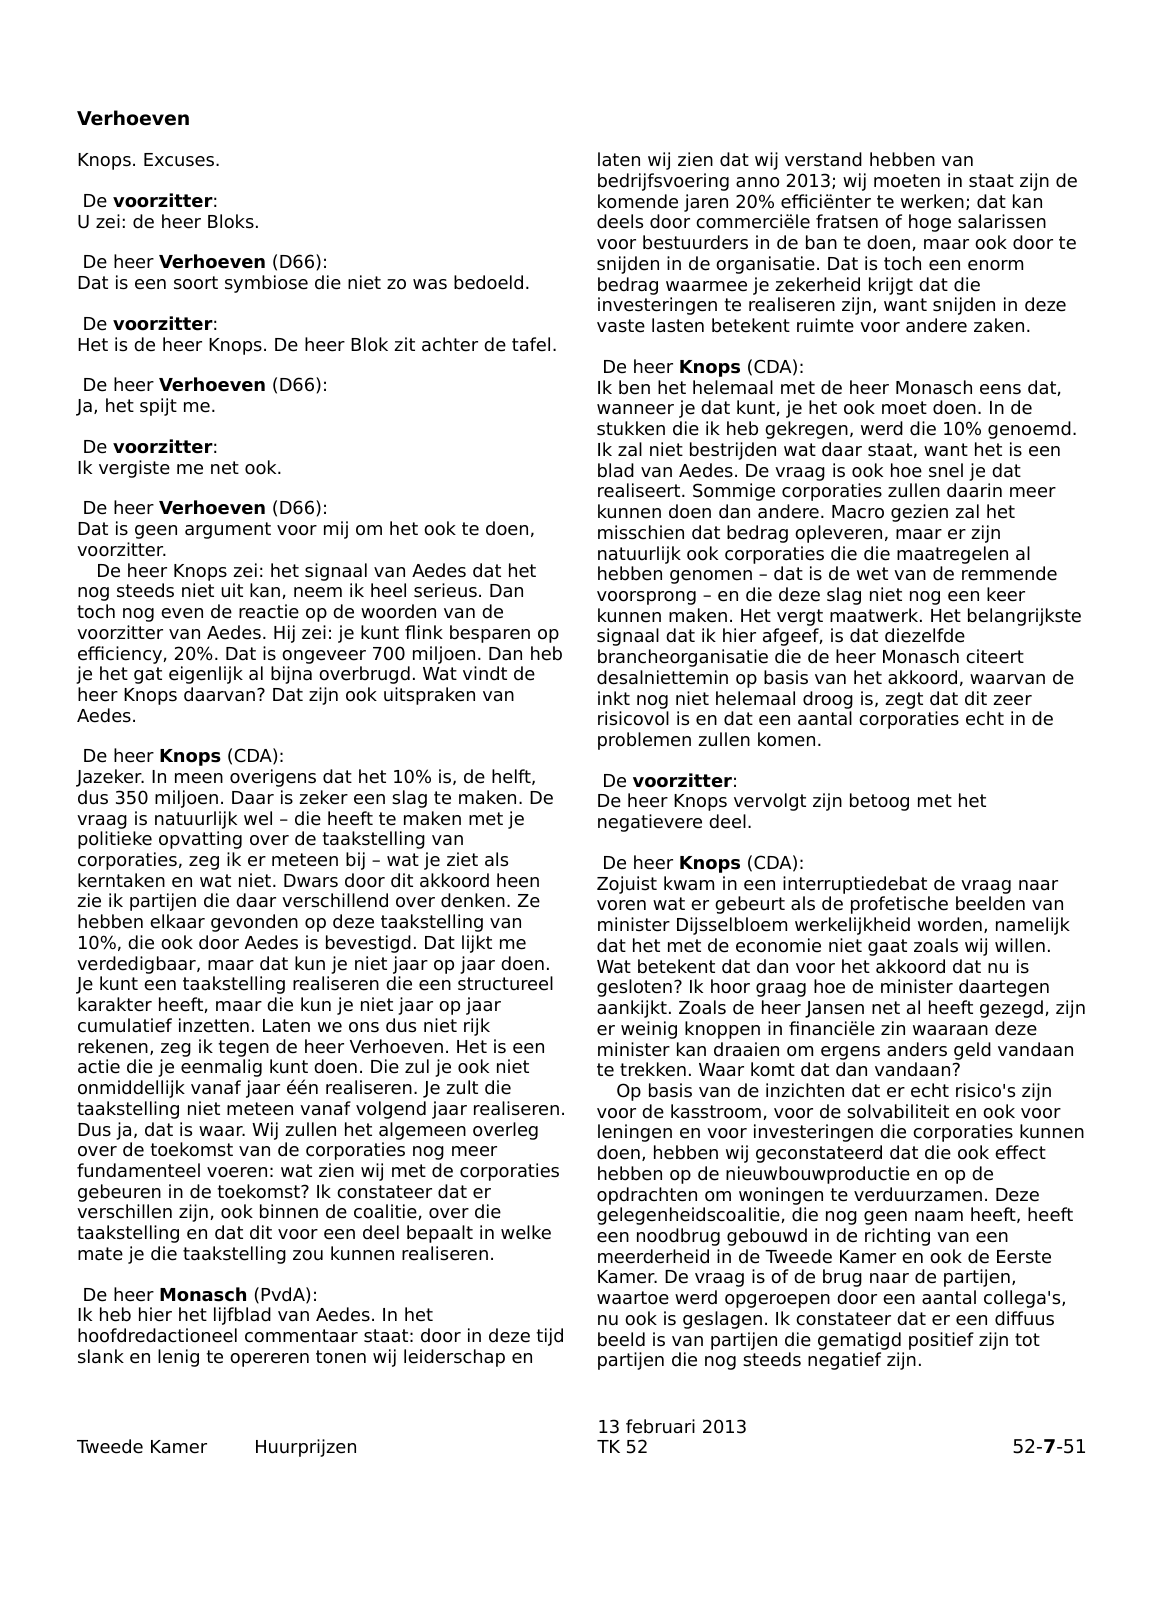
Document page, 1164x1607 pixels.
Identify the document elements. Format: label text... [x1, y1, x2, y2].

text Knops. Excuses. [77, 150, 567, 171]
text Jazeker. In meen overigens dat het 10% is, de helft, dus 350 miljoen. Daar is zeker een slag te maken. De vraag is natuurlijk wel – die heeft te maken met je politieke opvatting over de taakstelling van corporaties, zeg ik er meteen bij – wat je ziet als kerntaken en wat niet. Dwars door dit akkoord heen zie ik partijen die daar verschillend over denken. Ze hebben elkaar gevonden op deze taakstelling van 10%, die ook door Aedes is bevestigd. Dat lijkt me verdedigbaar, maar dat kun je niet jaar op jaar doen. Je kunt een taakstelling realiseren die een structureel karakter heeft, maar die kun je niet jaar op jaar cumulatief inzetten. Laten we ons dus niet rijk rekenen, zeg ik tegen de heer Verhoeven. Het is een actie die je eenmalig kunt doen. Die zul je ook niet onmiddellijk vanaf jaar één realiseren. Je zult die taakstelling niet meteen vanaf volgend jaar realiseren. Dus ja, dat is waar. Wij zullen het algemeen overleg over de toekomst van de corporaties nog meer fundamenteel voeren: wat zien wij met de corporaties gebeuren in de toekomst? Ik constateer dat er verschillen zijn, ook binnen de coalitie, over die taakstelling en dat dit voor een deel bepaalt in welke mate je die taakstelling zou kunnen realiseren. [77, 767, 567, 1264]
text Zojuist kwam in een interruptiedebat de vraag naar voren wat er gebeurt als de profetische beelden van minister Dijsselbloem werkelijkheid worden, namelijk dat het met de economie niet gaat zoals wij willen. Wat betekent dat dan voor het akkoord dat nu is gesloten? Ik hoor graag hoe de minister daartegen aankijkt. Zoals de heer Jansen net al heeft gezegd, zijn er weinig knoppen in financiële zin waaraan deze minister kan draaien om ergens anders geld vandaan te trekken. Waar komt dat dan vandaan? [596, 873, 1087, 1081]
text De voorzitter: [77, 191, 567, 212]
text De heer Verhoeven (D66): [77, 375, 567, 396]
text De voorzitter: [77, 437, 567, 457]
text De heer Knops (CDA): [596, 853, 1087, 873]
text De voorzitter: [596, 771, 1087, 791]
text Ik heb hier het lijfblad van Aedes. In het hoofdredactioneel commentaar staat: door in deze tijd slank en lenig te opereren tonen wij leiderschap en [77, 1305, 567, 1367]
text Dat is een soort symbiose die niet zo was bedoeld. [77, 273, 567, 294]
text Ik vergiste me net ook. [77, 457, 567, 478]
text De heer Knops zei: het signaal van Aedes dat het nog steeds niet uit kan, neem ik heel serieus. Dan toch nog even de reactie op de woorden van de voorzitter van Aedes. Hij zei: je kunt flink besparen op efficiency, 20%. Dat is ongeveer 700 miljoen. Dan heb je het gat eigenlijk al bijna overbrugd. Wat vindt de heer Knops daarvan? Dat zijn ook uitspraken van Aedes. [77, 560, 567, 726]
text De heer Verhoeven (D66): [77, 498, 567, 519]
text Het is de heer Knops. De heer Blok zit achter de tafel. [77, 334, 567, 355]
text De heer Knops (CDA): [596, 357, 1087, 377]
text laten wij zien dat wij verstand hebben van bedrijfsvoering anno 2013; wij moeten in staat zijn de komende jaren 20% efficiënter te werken; dat kan deels door commerciële fratsen of hoge salarissen voor bestuurders in de ban te doen, maar ook door te snijden in de organisatie. Dat is toch een enorm bedrag waarmee je zekerheid krijgt dat die investeringen te realiseren zijn, want snijden in deze vaste lasten betekent ruimte voor andere zaken. [596, 150, 1087, 337]
text De heer Knops vervolgt zijn betoog met het negatievere deel. [596, 791, 1087, 833]
text De heer Verhoeven (D66): [77, 252, 567, 273]
text Dat is geen argument voor mij om het ook te doen, voorzitter. [77, 519, 567, 560]
text De voorzitter: [77, 314, 567, 334]
text Ja, het spijt me. [77, 396, 567, 417]
text Op basis van de inzichten dat er echt risico's zijn voor de kasstroom, voor de solvabiliteit en ook voor leningen en voor investeringen die corporaties kunnen doen, hebben wij geconstateerd dat die ook effect hebben op de nieuwbouwproductie en op de opdrachten om woningen te verduurzamen. Deze gelegenheidscoalitie, die nog geen naam heeft, heeft een noodbrug gebouwd in de richting van een meerderheid in de Tweede Kamer en ook de Eerste Kamer. De vraag is of de brug naar de partijen, waartoe werd opgeroepen door een aantal collega's, nu ook is geslagen. Ik constateer dat er een diffuus beeld is van partijen die gematigd positief zijn tot partijen die nog steeds negatief zijn. [596, 1081, 1087, 1371]
text U zei: de heer Bloks. [77, 212, 567, 232]
text De heer Knops (CDA): [77, 746, 567, 767]
text Ik ben het helemaal met de heer Monasch eens dat, wanneer je dat kunt, je het ook moet doen. In de stukken die ik heb gekregen, werd die 10% genoemd. Ik zal niet bestrijden wat daar staat, want het is een blad van Aedes. De vraag is ook hoe snel je dat realiseert. Sommige corporaties zullen daarin meer kunnen doen dan andere. Macro gezien zal het misschien dat bedrag opleveren, maar er zijn natuurlijk ook corporaties die die maatregelen al hebben genomen – dat is de wet van de remmende voorsprong – en die deze slag niet nog een keer kunnen maken. Het vergt maatwerk. Het belangrijkste signaal dat ik hier afgeef, is dat diezelfde brancheorganisatie die de heer Monasch citeert desalniettemin op basis van het akkoord, waarvan de inkt nog niet helemaal droog is, zegt dat dit zeer risicovol is en dat een aantal corporaties echt in de problemen zullen komen. [596, 377, 1087, 751]
text De heer Monasch (PvdA): [77, 1284, 567, 1305]
